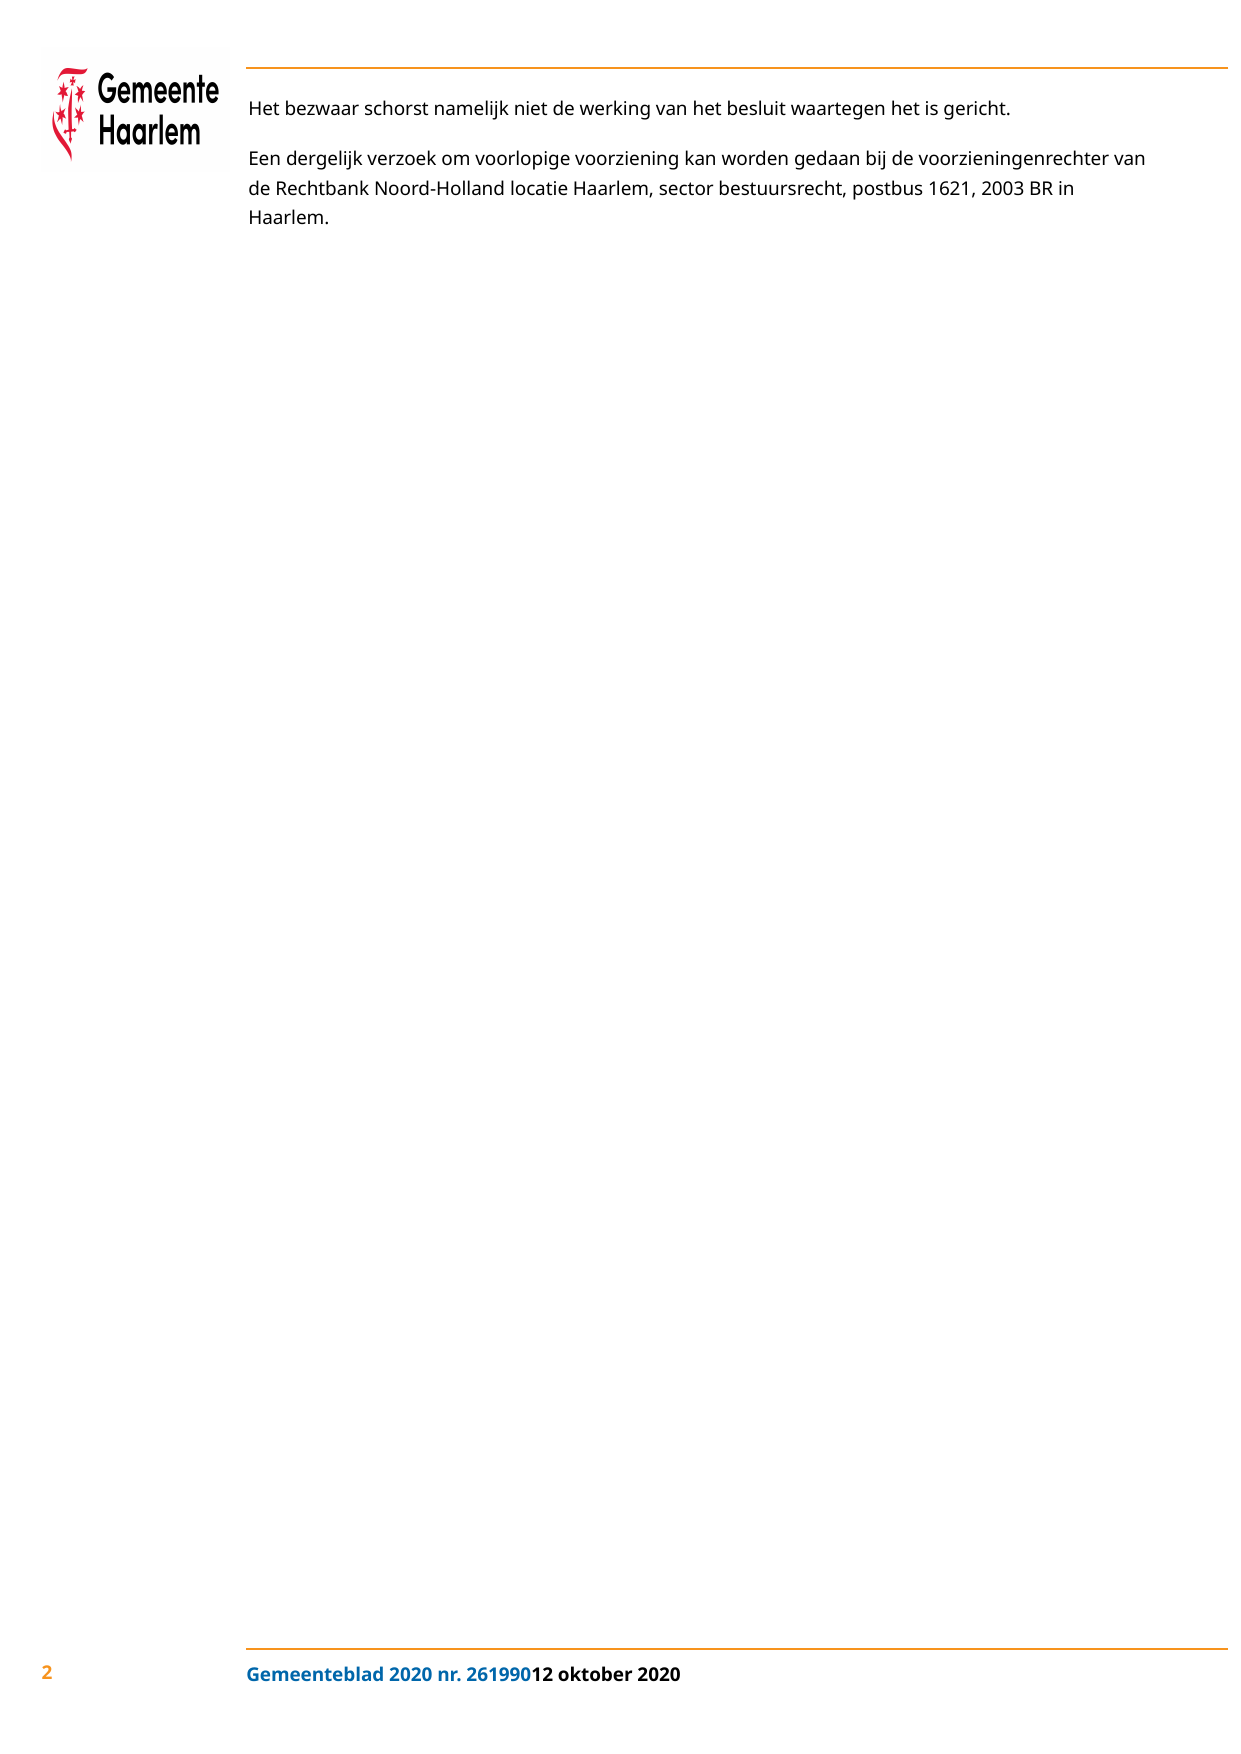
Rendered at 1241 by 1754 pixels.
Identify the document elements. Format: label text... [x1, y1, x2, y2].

text Een dergelijk verzoek om voorlopige voorziening kan worden gedaan bij de voorzieningenrechter van de Rechtbank Noord-Holland locatie Haarlem, sector bestuursrecht, postbus 1621, 2003 BR in Haarlem. [248, 145, 1152, 230]
text Het bezwaar schorst namelijk niet de werking van het besluit waartegen het is gericht. [248, 95, 1152, 121]
picture [41, 47, 231, 172]
